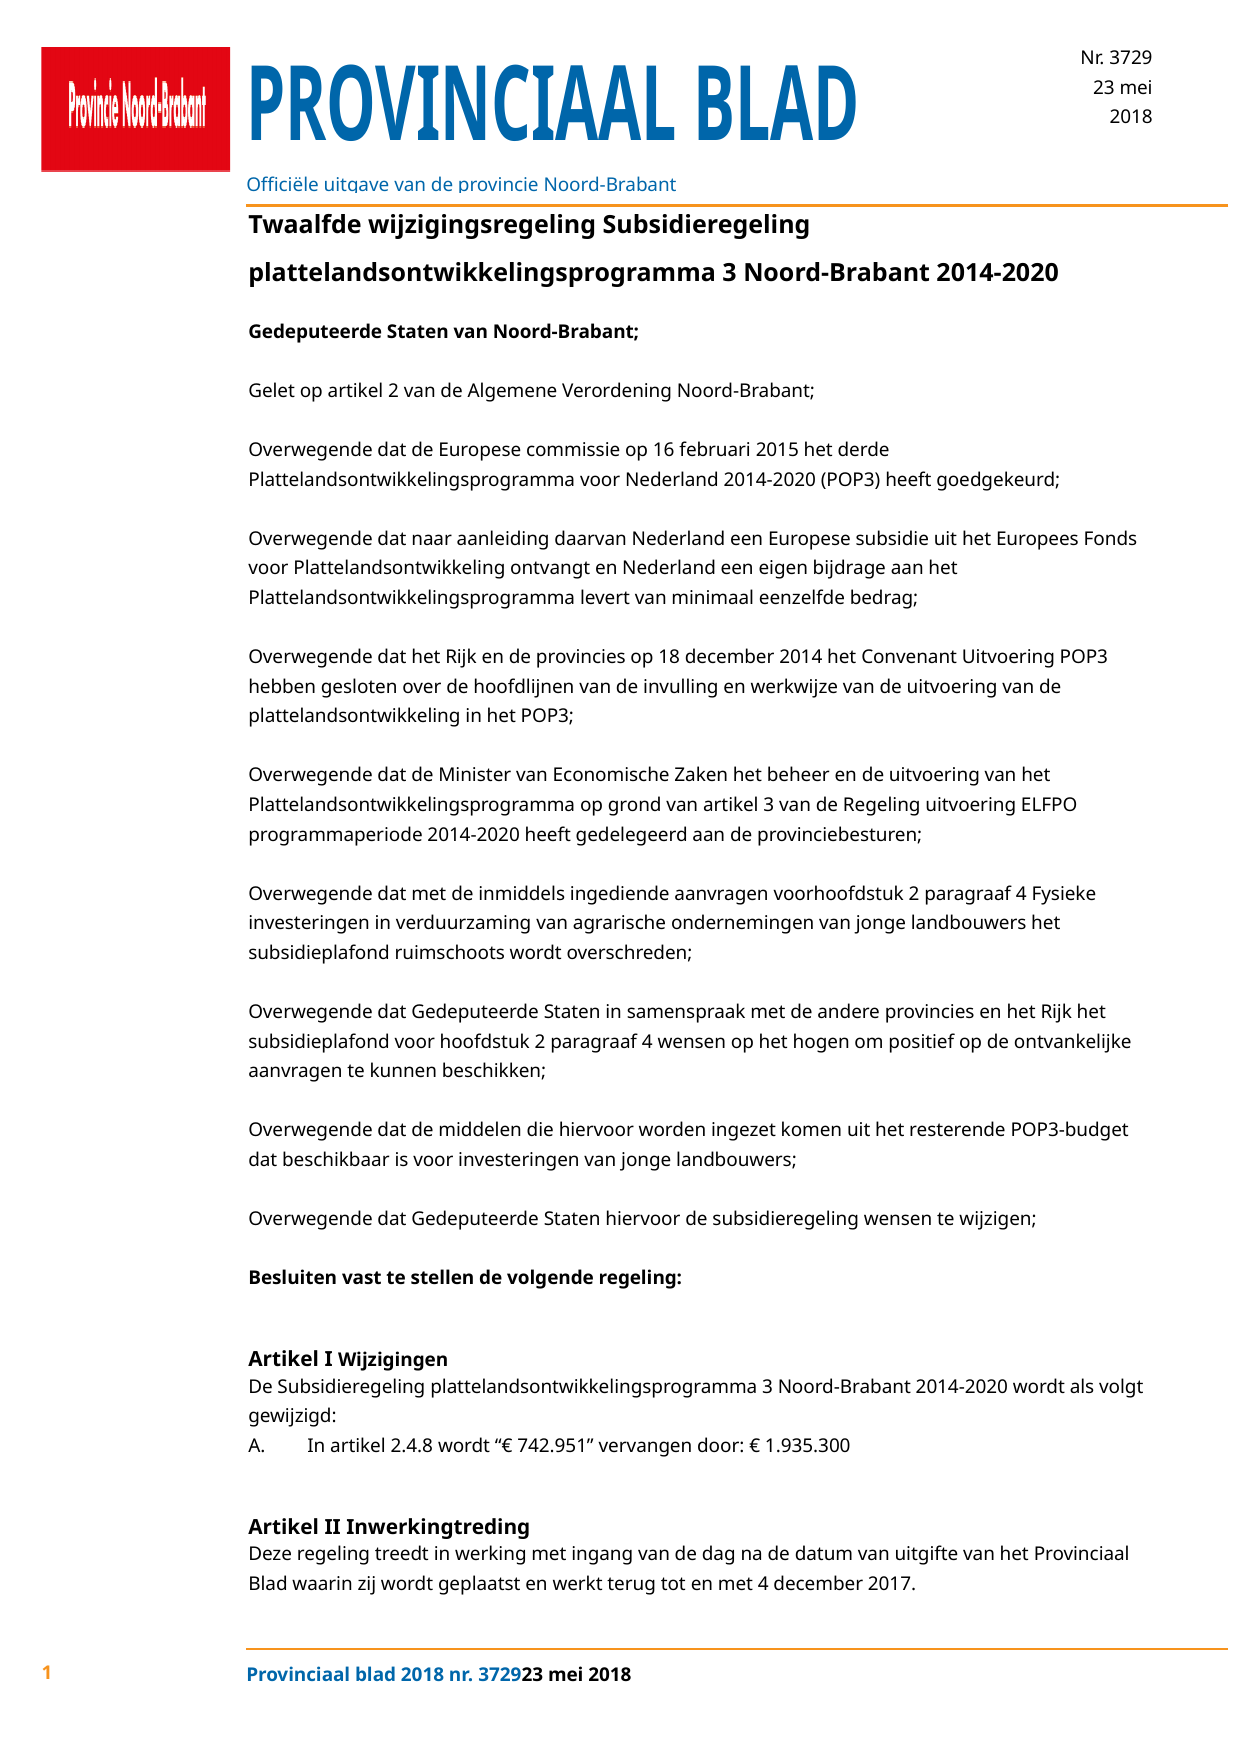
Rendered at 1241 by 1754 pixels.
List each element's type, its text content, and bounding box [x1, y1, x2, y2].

text Overwegende dat het Rijk en de provincies op 18 december 2014 het Convenant Uitvoering POP3 hebben gesloten over de hoofdlijnen van de invulling en werkwijze van de uitvoering van de plattelandsontwikkeling in het POP3; [248, 643, 1152, 728]
text Overwegende dat met de inmiddels ingediende aanvragen voorhoofdstuk 2 paragraaf 4 Fysieke investeringen in verduurzaming van agrarische ondernemingen van jonge landbouwers het subsidieplafond ruimschoots wordt overschreden; [248, 880, 1152, 965]
text Overwegende dat naar aanleiding daarvan Nederland een Europese subsidie uit het Europees Fonds voor Plattelandsontwikkeling ontvangt en Nederland een eigen bijdrage aan het Plattelandsontwikkelingsprogramma levert van minimaal eenzelfde bedrag; [248, 525, 1152, 610]
text Artikel II Inwerkingtreding [248, 1512, 1152, 1541]
text Overwegende dat Gedeputeerde Staten hiervoor de subsidieregeling wensen te wijzigen; [248, 1205, 1152, 1231]
text Besluiten vast te stellen de volgende regeling: [248, 1264, 1152, 1290]
text Twaalfde wijzigingsregeling Subsidieregeling plattelandsontwikkelingsprogramma 3 Noord-Brabant 2014-2020 [248, 207, 1152, 288]
list In artikel 2.4.8 wordt “€ 742.951” vervangen door: € 1.935.300 [248, 1432, 1152, 1458]
picture [41, 47, 231, 172]
text Gelet op artikel 2 van de Algemene Verordening Noord-Brabant; [248, 377, 1152, 403]
text De Subsidieregeling plattelandsontwikkelingsprogramma 3 Noord-Brabant 2014-2020 wordt als volgt gewijzigd: [248, 1373, 1152, 1428]
text Overwegende dat Gedeputeerde Staten in samenspraak met de andere provincies en het Rijk het subsidieplafond voor hoofdstuk 2 paragraaf 4 wensen op het hogen om positief op de ontvankelijke aanvragen te kunnen beschikken; [248, 998, 1152, 1083]
text Overwegende dat de Europese commissie op 16 februari 2015 het derde Plattelandsontwikkelingsprogramma voor Nederland 2014-2020 (POP3) heeft goedgekeurd; [248, 436, 1152, 492]
text Deze regeling treedt in werking met ingang van de dag na de datum van uitgifte van het Provinciaal Blad waarin zij wordt geplaatst en werkt terug tot en met 4 december 2017. [248, 1541, 1152, 1596]
text Gedeputeerde Staten van Noord-Brabant; [248, 318, 1152, 344]
text Overwegende dat de Minister van Economische Zaken het beheer en de uitvoering van het Plattelandsontwikkelingsprogramma op grond van artikel 3 van de Regeling uitvoering ELFPO programmaperiode 2014-2020 heeft gedelegeerd aan de provinciebesturen; [248, 762, 1152, 847]
text Artikel I Wijzigingen [248, 1344, 1152, 1373]
text Overwegende dat de middelen die hiervoor worden ingezet komen uit het resterende POP3-budget dat beschikbaar is voor investeringen van jonge landbouwers; [248, 1117, 1152, 1172]
